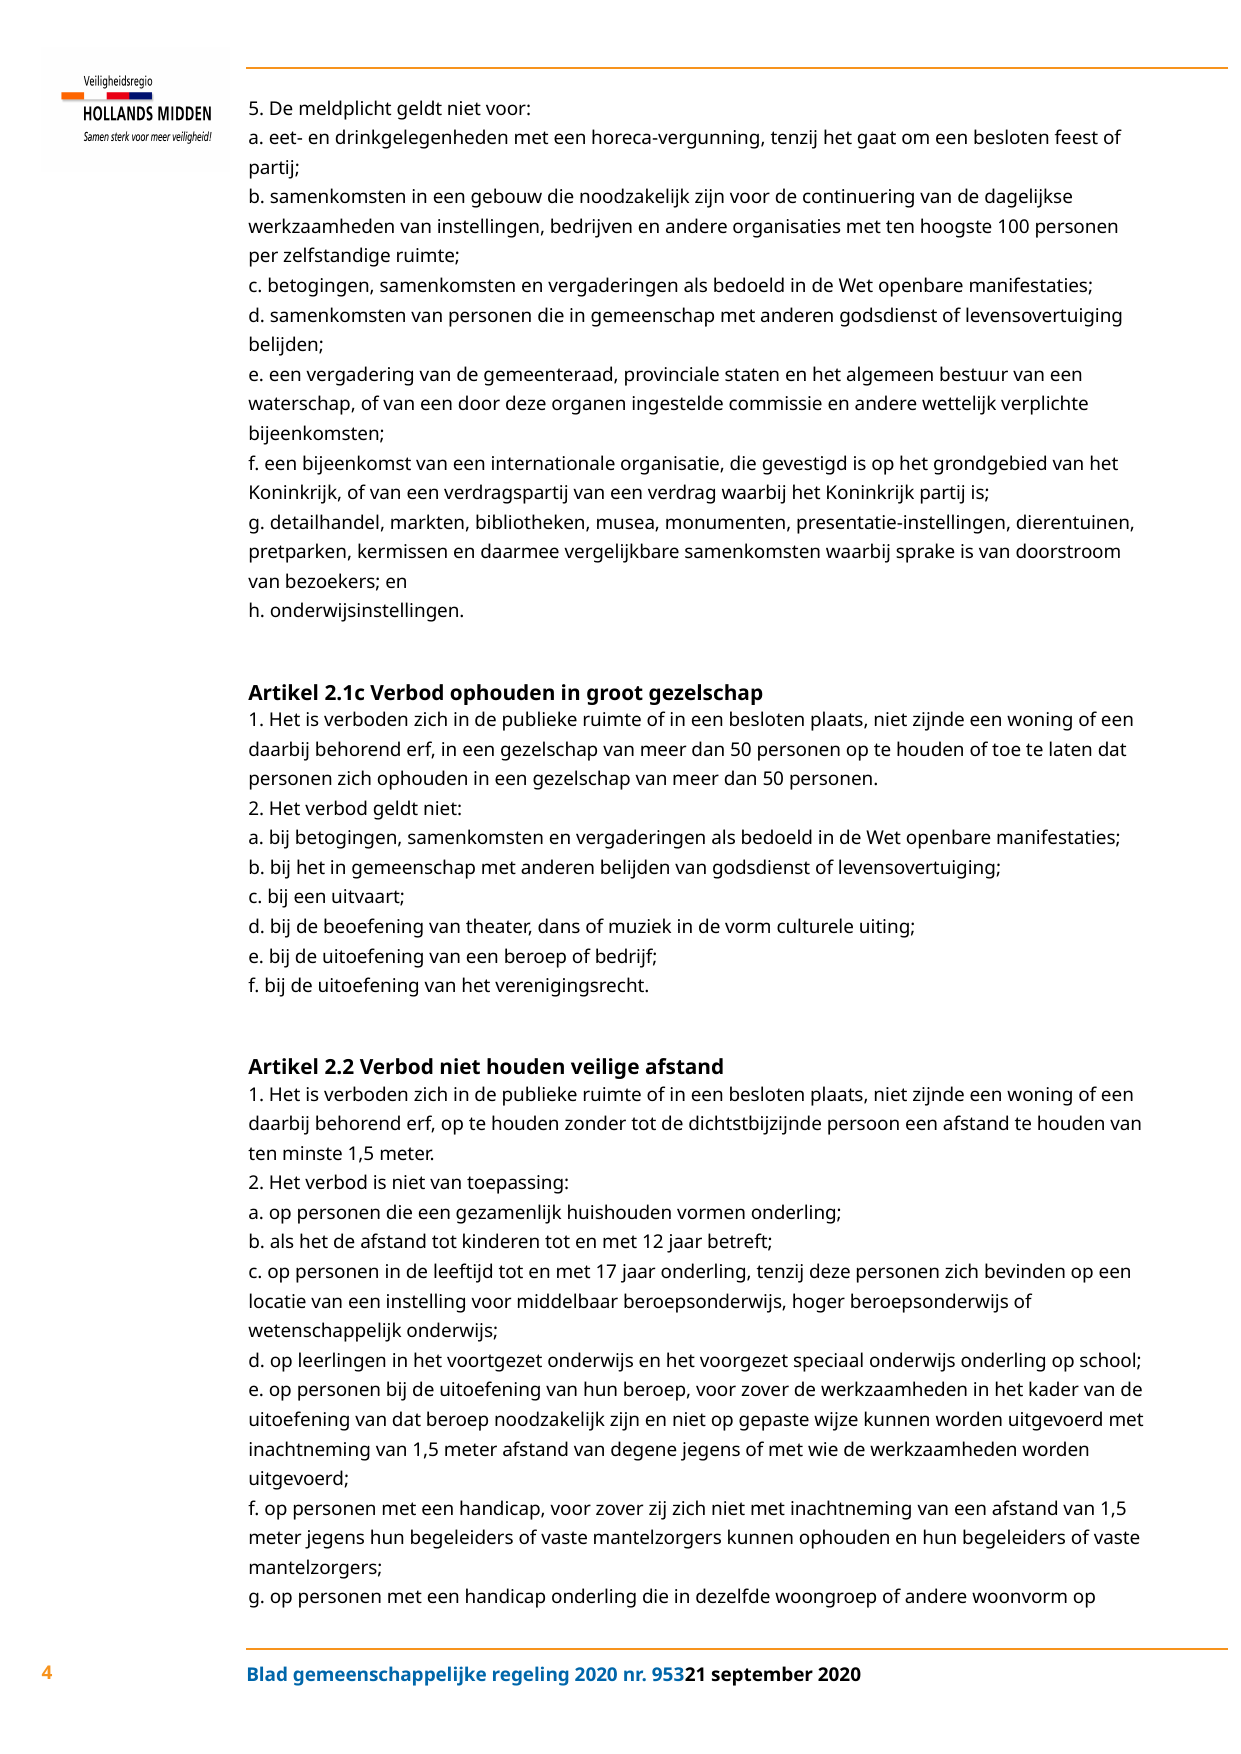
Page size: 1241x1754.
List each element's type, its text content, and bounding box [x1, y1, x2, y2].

text d. bij de beoefening van theater, dans of muziek in de vorm culturele uiting; [248, 913, 1152, 939]
text f. een bijeenkomst van een internationale organisatie, die gevestigd is op het grondgebied van het Koninkrijk, of van een verdragspartij van een verdrag waarbij het Koninkrijk partij is; [248, 450, 1152, 505]
text f. op personen met een handicap, voor zover zij zich niet met inachtneming van een afstand van 1,5 meter jegens hun begeleiders of vaste mantelzorgers kunnen ophouden en hun begeleiders of vaste mantelzorgers; [248, 1495, 1152, 1580]
text a. eet- en drinkgelegenheden met een horeca-vergunning, tenzij het gaat om een besloten feest of partij; [248, 124, 1152, 180]
text e. op personen bij de uitoefening van hun beroep, voor zover de werkzaamheden in het kader van de uitoefening van dat beroep noodzakelijk zijn en niet op gepaste wijze kunnen worden uitgevoerd met inachtneming van 1,5 meter afstand van degene jegens of met wie de werkzaamheden worden uitgevoerd; [248, 1377, 1152, 1491]
text 2. Het verbod geldt niet: [248, 795, 1152, 821]
text d. op leerlingen in het voortgezet onderwijs en het voorgezet speciaal onderwijs onderling op school; [248, 1347, 1152, 1373]
picture [41, 47, 231, 172]
text g. detailhandel, markten, bibliotheken, musea, monumenten, presentatie-instellingen, dierentuinen, pretparken, kermissen en daarmee vergelijkbare samenkomsten waarbij sprake is van doorstroom van bezoekers; en [248, 509, 1152, 594]
text 1. Het is verboden zich in de publieke ruimte of in een besloten plaats, niet zijnde een woning of een daarbij behorend erf, in een gezelschap van meer dan 50 personen op te houden of toe te laten dat personen zich ophouden in een gezelschap van meer dan 50 personen. [248, 706, 1152, 791]
text a. bij betogingen, samenkomsten en vergaderingen als bedoeld in de Wet openbare manifestaties; [248, 824, 1152, 850]
text b. samenkomsten in een gebouw die noodzakelijk zijn voor de continuering van de dagelijkse werkzaamheden van instellingen, bedrijven en andere organisaties met ten hoogste 100 personen per zelfstandige ruimte; [248, 183, 1152, 268]
text b. bij het in gemeenschap met anderen belijden van godsdienst of levensovertuiging; [248, 854, 1152, 880]
text e. een vergadering van de gemeenteraad, provinciale staten en het algemeen bestuur van een waterschap, of van een door deze organen ingestelde commissie en andere wettelijk verplichte bijeenkomsten; [248, 361, 1152, 446]
text 5. De meldplicht geldt niet voor: [248, 95, 1152, 121]
text d. samenkomsten van personen die in gemeenschap met anderen godsdienst of levensovertuiging belijden; [248, 302, 1152, 357]
text e. bij de uitoefening van een beroep of bedrijf; [248, 943, 1152, 968]
text g. op personen met een handicap onderling die in dezelfde woongroep of andere woonvorm op [248, 1584, 1152, 1609]
text c. op personen in de leeftijd tot en met 17 jaar onderling, tenzij deze personen zich bevinden op een locatie van een instelling voor middelbaar beroepsonderwijs, hoger beroepsonderwijs of wetenschappelijk onderwijs; [248, 1258, 1152, 1343]
text f. bij de uitoefening van het verenigingsrecht. [248, 972, 1152, 998]
text h. onderwijsinstellingen. [248, 598, 1152, 623]
text Artikel 2.1c Verbod ophouden in groot gezelschap [248, 678, 1152, 706]
text a. op personen die een gezamenlijk huishouden vormen onderling; [248, 1199, 1152, 1225]
text 1. Het is verboden zich in de publieke ruimte of in een besloten plaats, niet zijnde een woning of een daarbij behorend erf, op te houden zonder tot de dichtstbijzijnde persoon een afstand te houden van ten minste 1,5 meter. [248, 1081, 1152, 1166]
text b. als het de afstand tot kinderen tot en met 12 jaar betreft; [248, 1229, 1152, 1254]
text 2. Het verbod is niet van toepassing: [248, 1169, 1152, 1195]
text c. bij een uitvaart; [248, 884, 1152, 909]
text c. betogingen, samenkomsten en vergaderingen als bedoeld in de Wet openbare manifestaties; [248, 272, 1152, 298]
text Artikel 2.2 Verbod niet houden veilige afstand [248, 1052, 1152, 1081]
